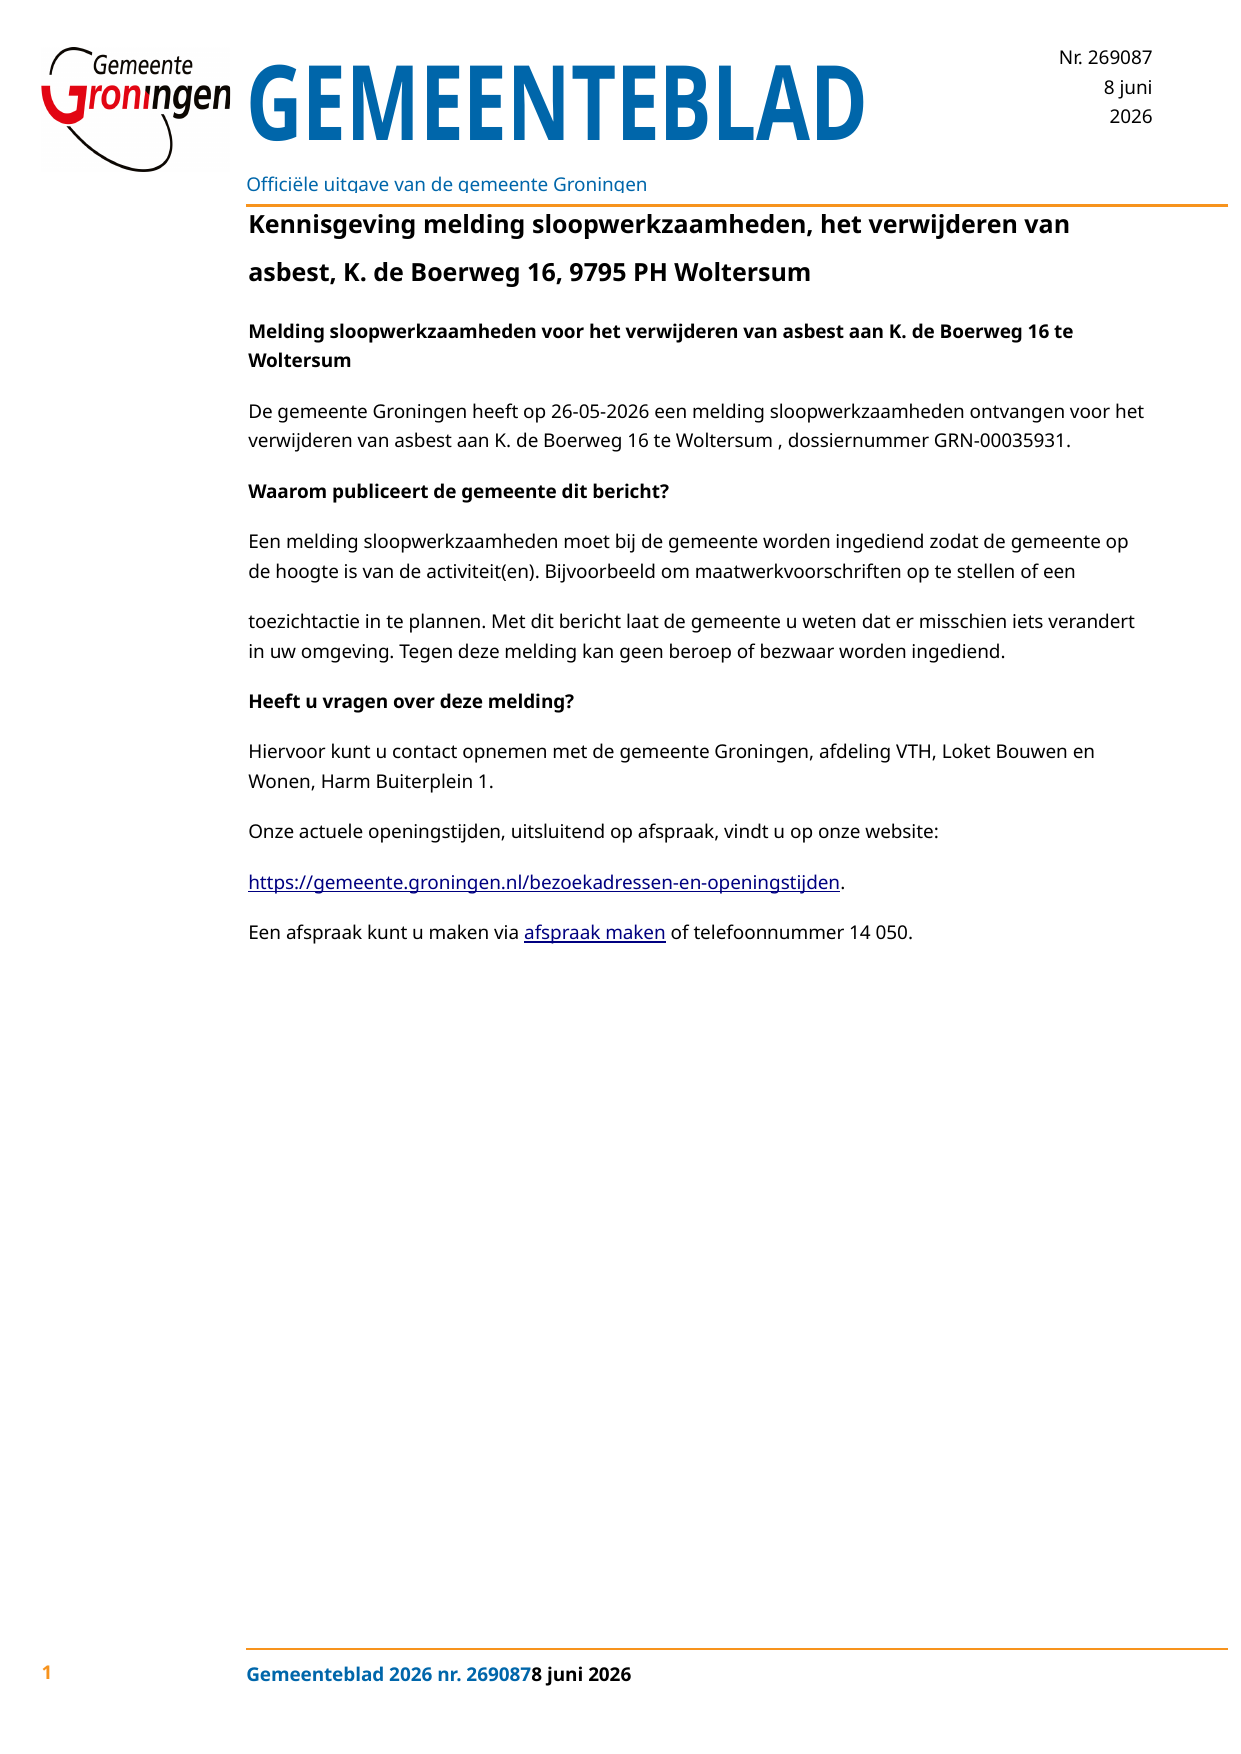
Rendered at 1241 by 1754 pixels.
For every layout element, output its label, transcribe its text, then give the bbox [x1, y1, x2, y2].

text Melding sloopwerkzaamheden voor het verwijderen van asbest aan K. de Boerweg 16 te Woltersum [248, 318, 1152, 373]
text Een afspraak kunt u maken via afspraak maken of telefoonnummer 14 050. [248, 919, 1152, 945]
text https://gemeente.groningen.nl/bezoekadressen-en-openingstijden. [248, 869, 1152, 895]
text Waarom publiceert de gemeente dit bericht? [248, 478, 1152, 504]
text Onze actuele openingstijden, uitsluitend op afspraak, vindt u op onze website: [248, 819, 1152, 844]
text toezichtactie in te plannen. Met dit bericht laat de gemeente u weten dat er misschien iets verandert in uw omgeving. Tegen deze melding kan geen beroep of bezwaar worden ingediend. [248, 608, 1152, 664]
text Hiervoor kunt u contact opnemen met de gemeente Groningen, afdeling VTH, Loket Bouwen en Wonen, Harm Buiterplein 1. [248, 739, 1152, 794]
text Een melding sloopwerkzaamheden moet bij de gemeente worden ingediend zodat de gemeente op de hoogte is van de activiteit(en). Bijvoorbeeld om maatwerkvoorschriften op te stellen of een [248, 528, 1152, 584]
picture [41, 47, 231, 172]
text Kennisgeving melding sloopwerkzaamheden, het verwijderen van asbest, K. de Boerweg 16, 9795 PH Woltersum [248, 207, 1152, 288]
text Heeft u vragen over deze melding? [248, 688, 1152, 714]
text De gemeente Groningen heeft op 26-05-2026 een melding sloopwerkzaamheden ontvangen voor het verwijderen van asbest aan K. de Boerweg 16 te Woltersum , dossiernummer GRN-00035931. [248, 398, 1152, 453]
